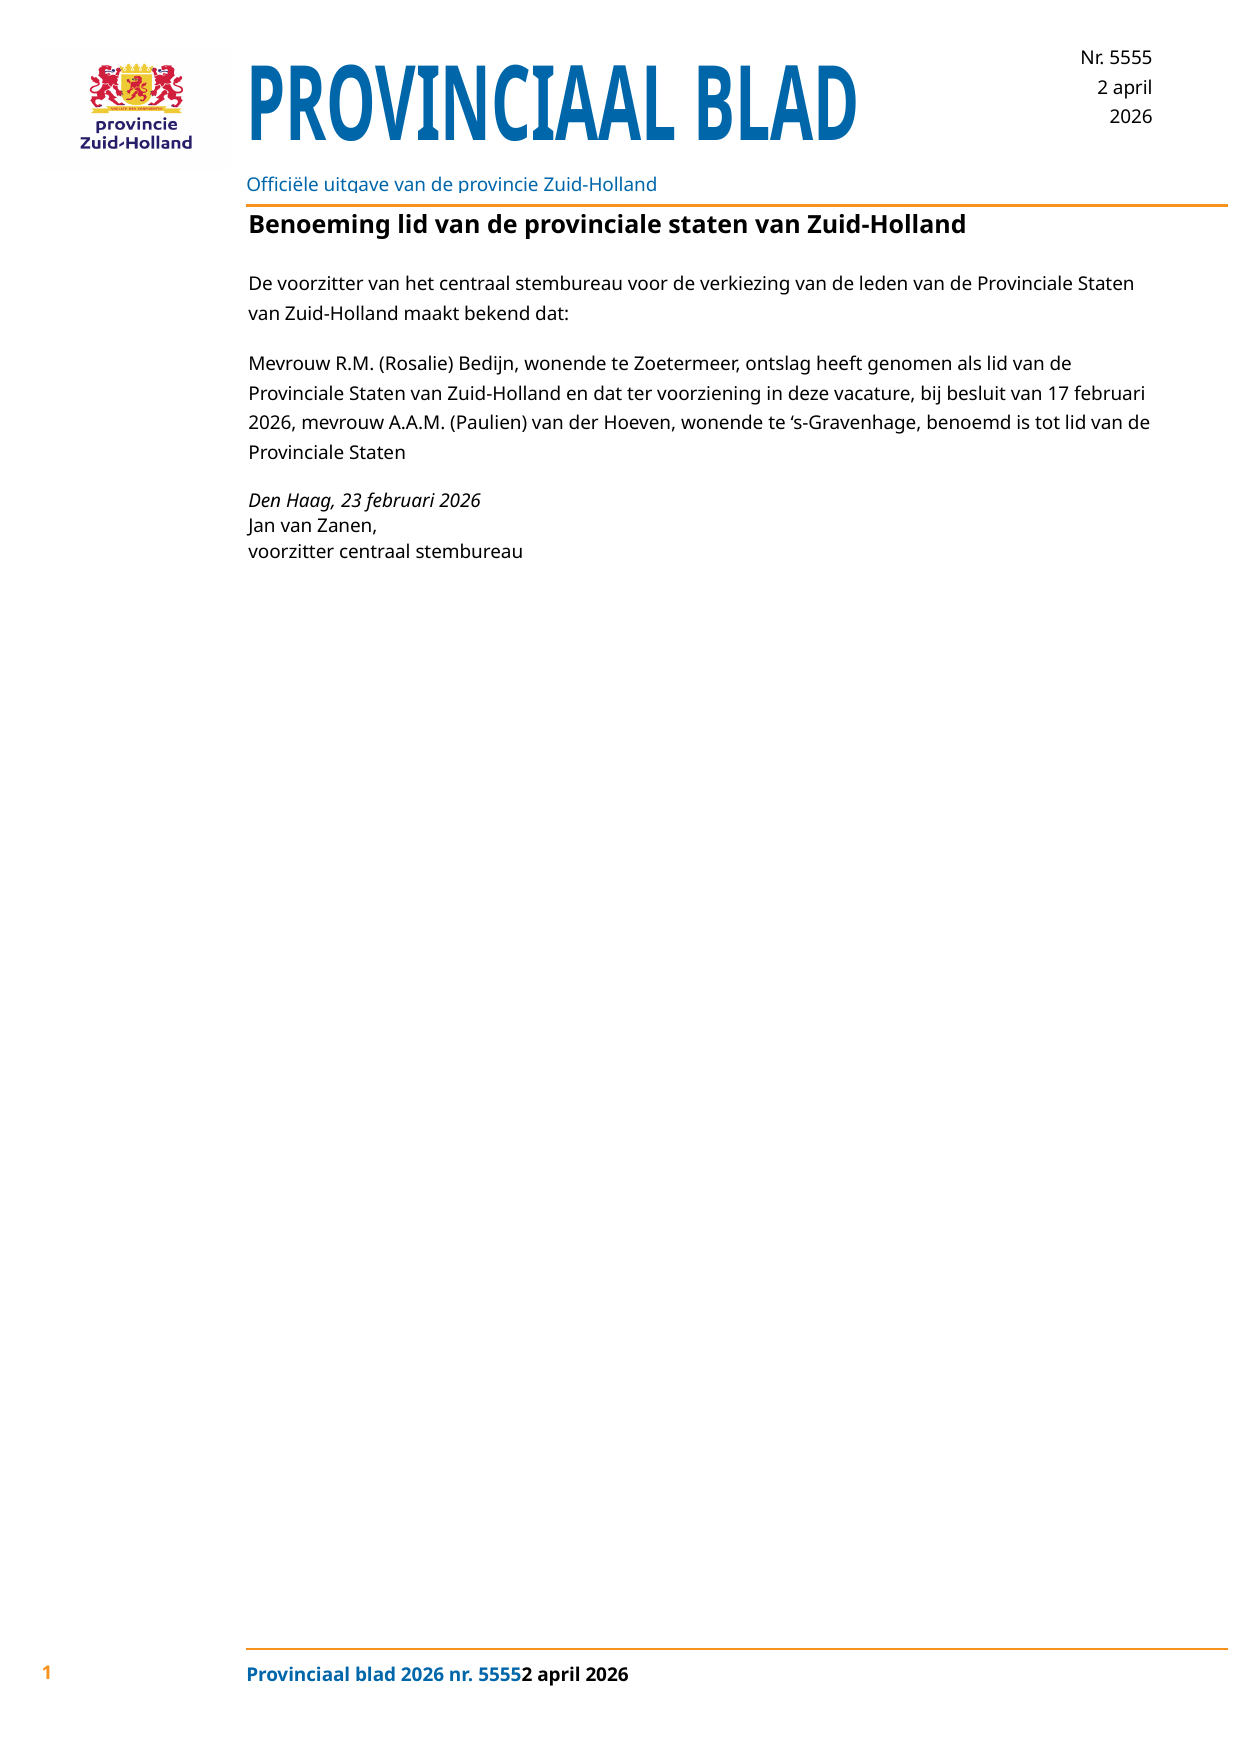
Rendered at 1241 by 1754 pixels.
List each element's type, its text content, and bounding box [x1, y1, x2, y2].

text Mevrouw R.M. (Rosalie) Bedijn, wonende te Zoetermeer, ontslag heeft genomen als lid van de Provinciale Staten van Zuid-Holland en dat ter voorziening in deze vacature, bij besluit van 17 februari 2026, mevrouw A.A.M. (Paulien) van der Hoeven, wonende te ‘s-Gravenhage, benoemd is tot lid van de Provinciale Staten [248, 350, 1152, 465]
text De voorzitter van het centraal stembureau voor de verkiezing van de leden van de Provinciale Staten van Zuid-Holland maakt bekend dat: [248, 270, 1152, 326]
text Benoeming lid van de provinciale staten van Zuid-Holland [248, 207, 1152, 241]
text Den Haag, 23 februari 2026 [248, 487, 1152, 513]
picture [41, 47, 231, 172]
text Jan van Zanen, [248, 513, 1152, 538]
text voorzitter centraal stembureau [248, 538, 1152, 564]
